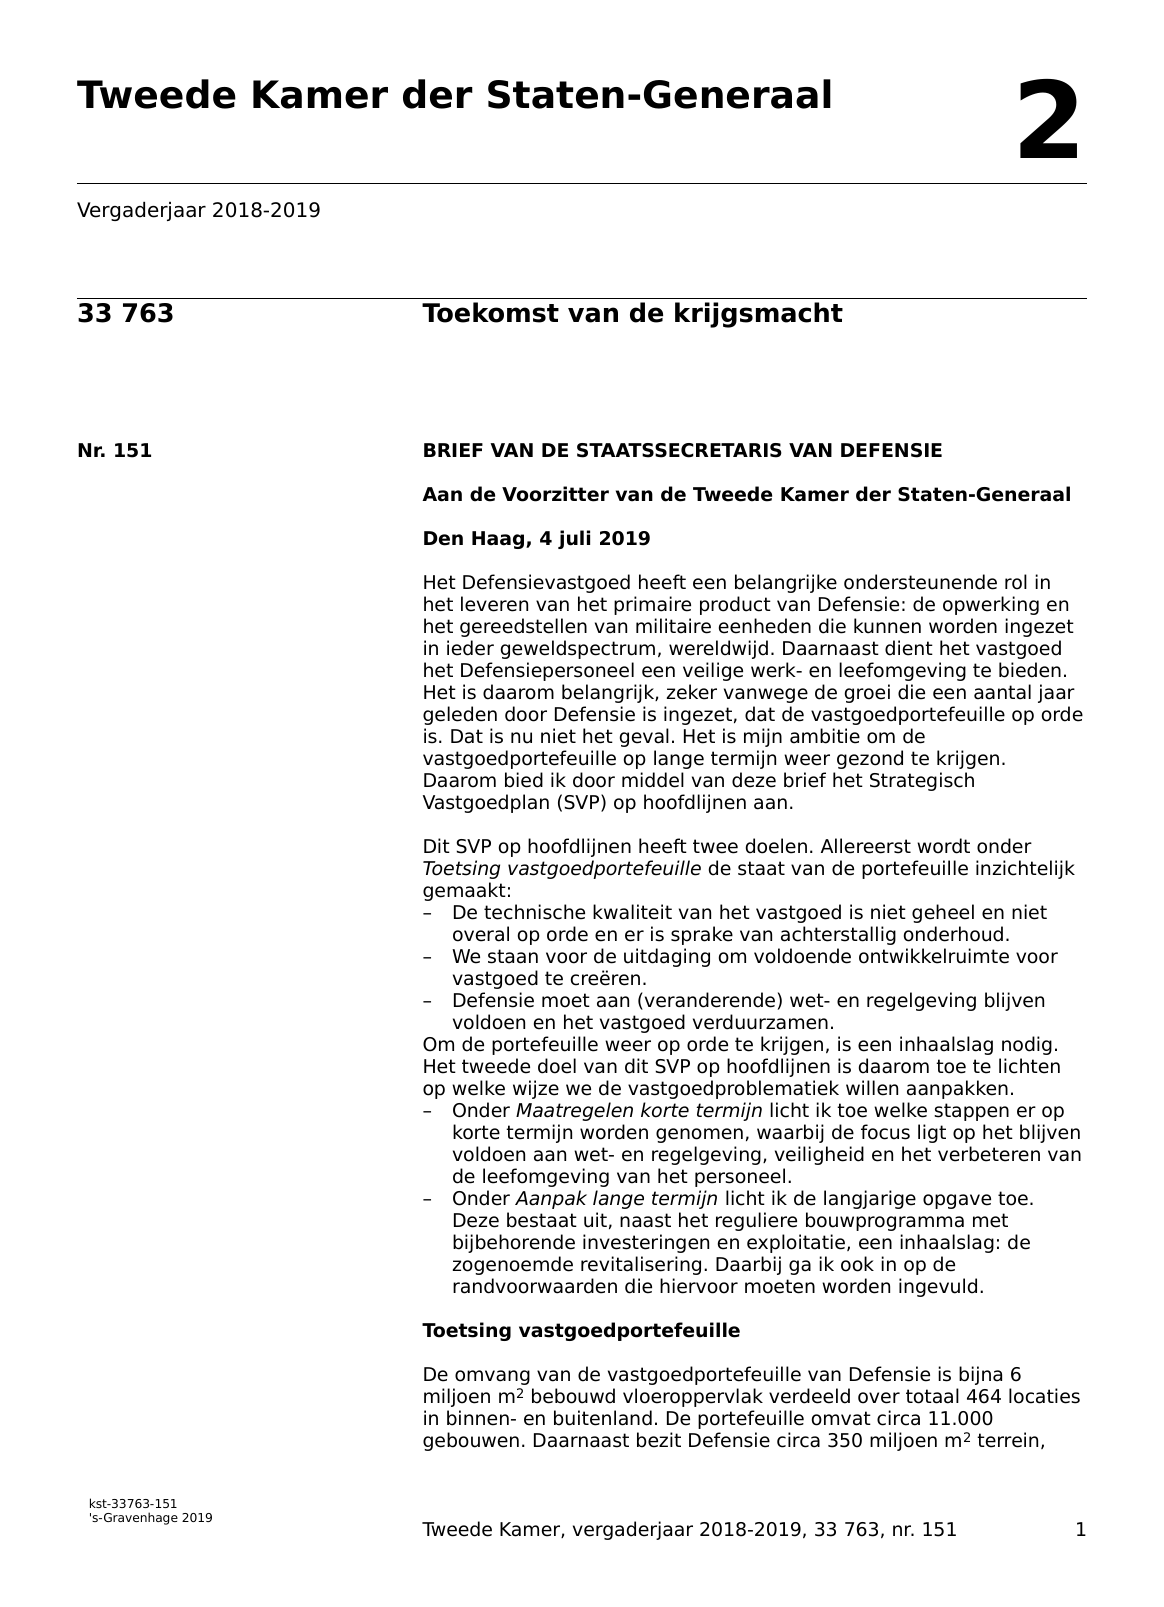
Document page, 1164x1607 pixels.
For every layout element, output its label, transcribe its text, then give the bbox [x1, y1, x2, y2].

table_header Tweede Kamer der Staten-Generaal [77, 59, 886, 183]
table_header 2 [886, 59, 1087, 183]
text Dit SVP op hoofdlijnen heeft twee doelen. Allereerst wordt onder Toetsing vastgoedportefeuille de staat van de portefeuille inzichtelijk gemaakt: [422, 836, 1087, 902]
subtitle 33 763 Toekomst van de krijgsmacht [77, 299, 1087, 329]
subtitle Aan de Voorzitter van de Tweede Kamer der Staten-Generaal [422, 484, 1087, 506]
text 's-Gravenhage 2019 [88, 1511, 323, 1525]
table_cell Vergaderjaar 2018-2019 [77, 184, 1087, 298]
subtitle Den Haag, 4 juli 2019 [422, 528, 1087, 550]
text Om de portefeuille weer op orde te krijgen, is een inhaalslag nodig. Het tweede doel van dit SVP op hoofdlijnen is daarom toe te lichten op welke wijze we de vastgoedproblematiek willen aanpakken. [422, 1034, 1087, 1100]
text De omvang van de vastgoedportefeuille van Defensie is bijna 6 miljoen m2 bebouwd vloeroppervlak verdeeld over totaal 464 locaties in binnen- en buitenland. De portefeuille omvat circa 11.000 gebouwen. Daarnaast bezit Defensie circa 350 miljoen m2 terrein, [422, 1364, 1087, 1452]
text – Onder Aanpak lange termijn licht ik de langjarige opgave toe. Deze bestaat uit, naast het reguliere bouwprogramma met bijbehorende investeringen en exploitatie, een inhaalslag: de zogenoemde revitalisering. Daarbij ga ik ook in op de randvoorwaarden die hiervoor moeten worden ingevuld. [422, 1188, 1087, 1298]
text – De technische kwaliteit van het vastgoed is niet geheel en niet overal op orde en er is sprake van achterstallig onderhoud. [422, 902, 1087, 946]
text – We staan voor de uitdaging om voldoende ontwikkelruimte voor vastgoed te creëren. [422, 946, 1087, 990]
subtitle Nr. 151 BRIEF VAN DE STAATSSECRETARIS VAN DEFENSIE [77, 440, 1087, 462]
text kst-33763-151 [88, 1497, 323, 1511]
subtitle Toetsing vastgoedportefeuille [422, 1320, 1087, 1342]
text Het Defensievastgoed heeft een belangrijke ondersteunende rol in het leveren van het primaire product van Defensie: de opwerking en het gereedstellen van militaire eenheden die kunnen worden ingezet in ieder geweldspectrum, wereldwijd. Daarnaast dient het vastgoed het Defensiepersoneel een veilige werk- en leefomgeving te bieden. Het is daarom belangrijk, zeker vanwege de groei die een aantal jaar geleden door Defensie is ingezet, dat de vastgoedportefeuille op orde is. Dat is nu niet het geval. Het is mijn ambitie om de vastgoedportefeuille op lange termijn weer gezond te krijgen. Daarom bied ik door middel van deze brief het Strategisch Vastgoedplan (SVP) op hoofdlijnen aan. [422, 572, 1087, 814]
text – Defensie moet aan (veranderende) wet- en regelgeving blijven voldoen en het vastgoed verduurzamen. [422, 990, 1087, 1034]
text – Onder Maatregelen korte termijn licht ik toe welke stappen er op korte termijn worden genomen, waarbij de focus ligt op het blijven voldoen aan wet- en regelgeving, veiligheid en het verbeteren van de leefomgeving van het personeel. [422, 1100, 1087, 1188]
